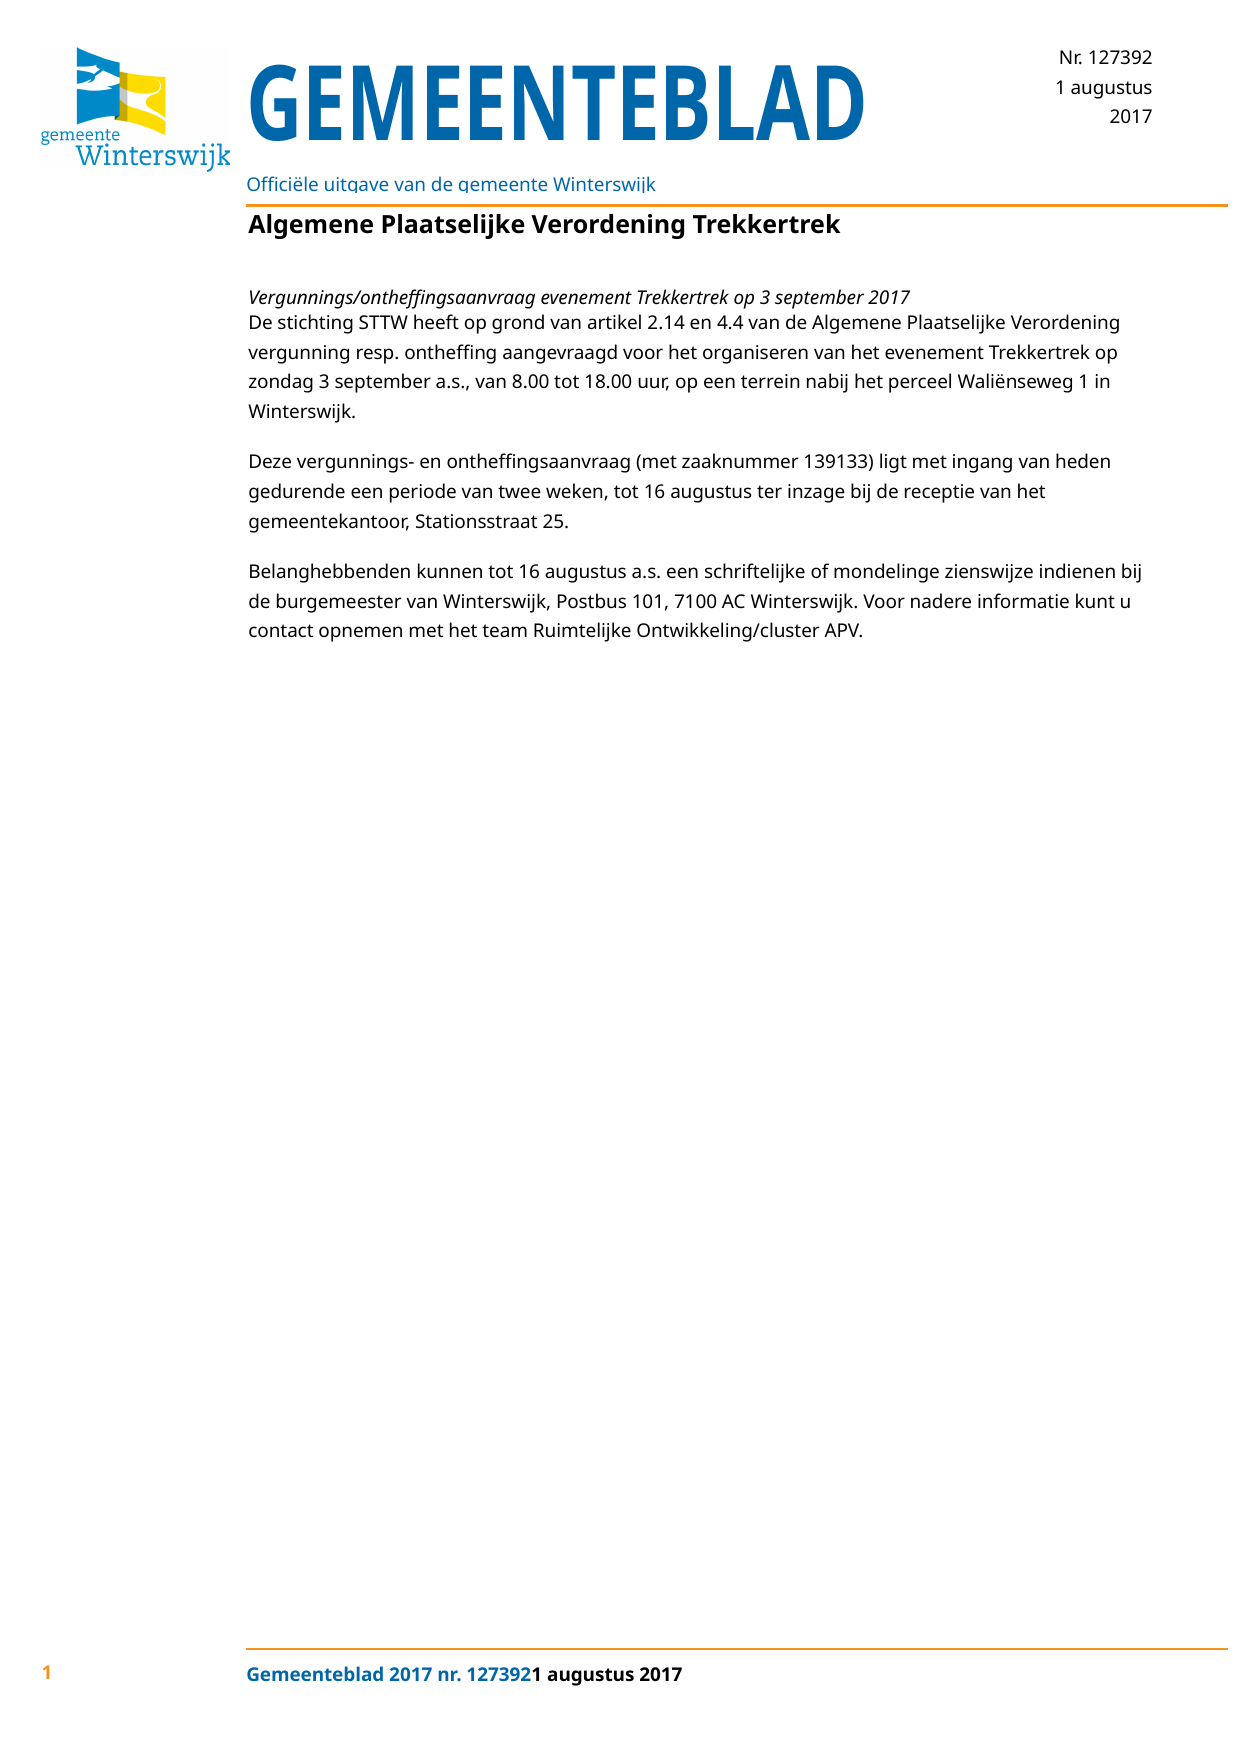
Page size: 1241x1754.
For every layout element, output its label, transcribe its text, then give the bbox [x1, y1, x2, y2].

text Deze vergunnings- en ontheffingsaanvraag (met zaaknummer 139133) ligt met ingang van heden gedurende een periode van twee weken, tot 16 augustus ter inzage bij de receptie van het gemeentekantoor, Stationsstraat 25. [248, 449, 1152, 534]
text Belanghebbenden kunnen tot 16 augustus a.s. een schriftelijke of mondelinge zienswijze indienen bij de burgemeester van Winterswijk, Postbus 101, 7100 AC Winterswijk. Voor nadere informatie kunt u contact opnemen met het team Ruimtelijke Ontwikkeling/cluster APV. [248, 558, 1152, 643]
picture [225, 153, 231, 162]
picture [41, 47, 231, 172]
text Vergunnings/ontheffingsaanvraag evenement Trekkertrek op 3 september 2017 [248, 284, 1152, 309]
text Algemene Plaatselijke Verordening Trekkertrek [248, 207, 1152, 241]
text De stichting STTW heeft op grond van artikel 2.14 en 4.4 van de Algemene Plaatselijke Verordening vergunning resp. ontheffing aangevraagd voor het organiseren van het evenement Trekkertrek op zondag 3 september a.s., van 8.00 tot 18.00 uur, op een terrein nabij het perceel Waliënseweg 1 in Winterswijk. [248, 309, 1152, 424]
